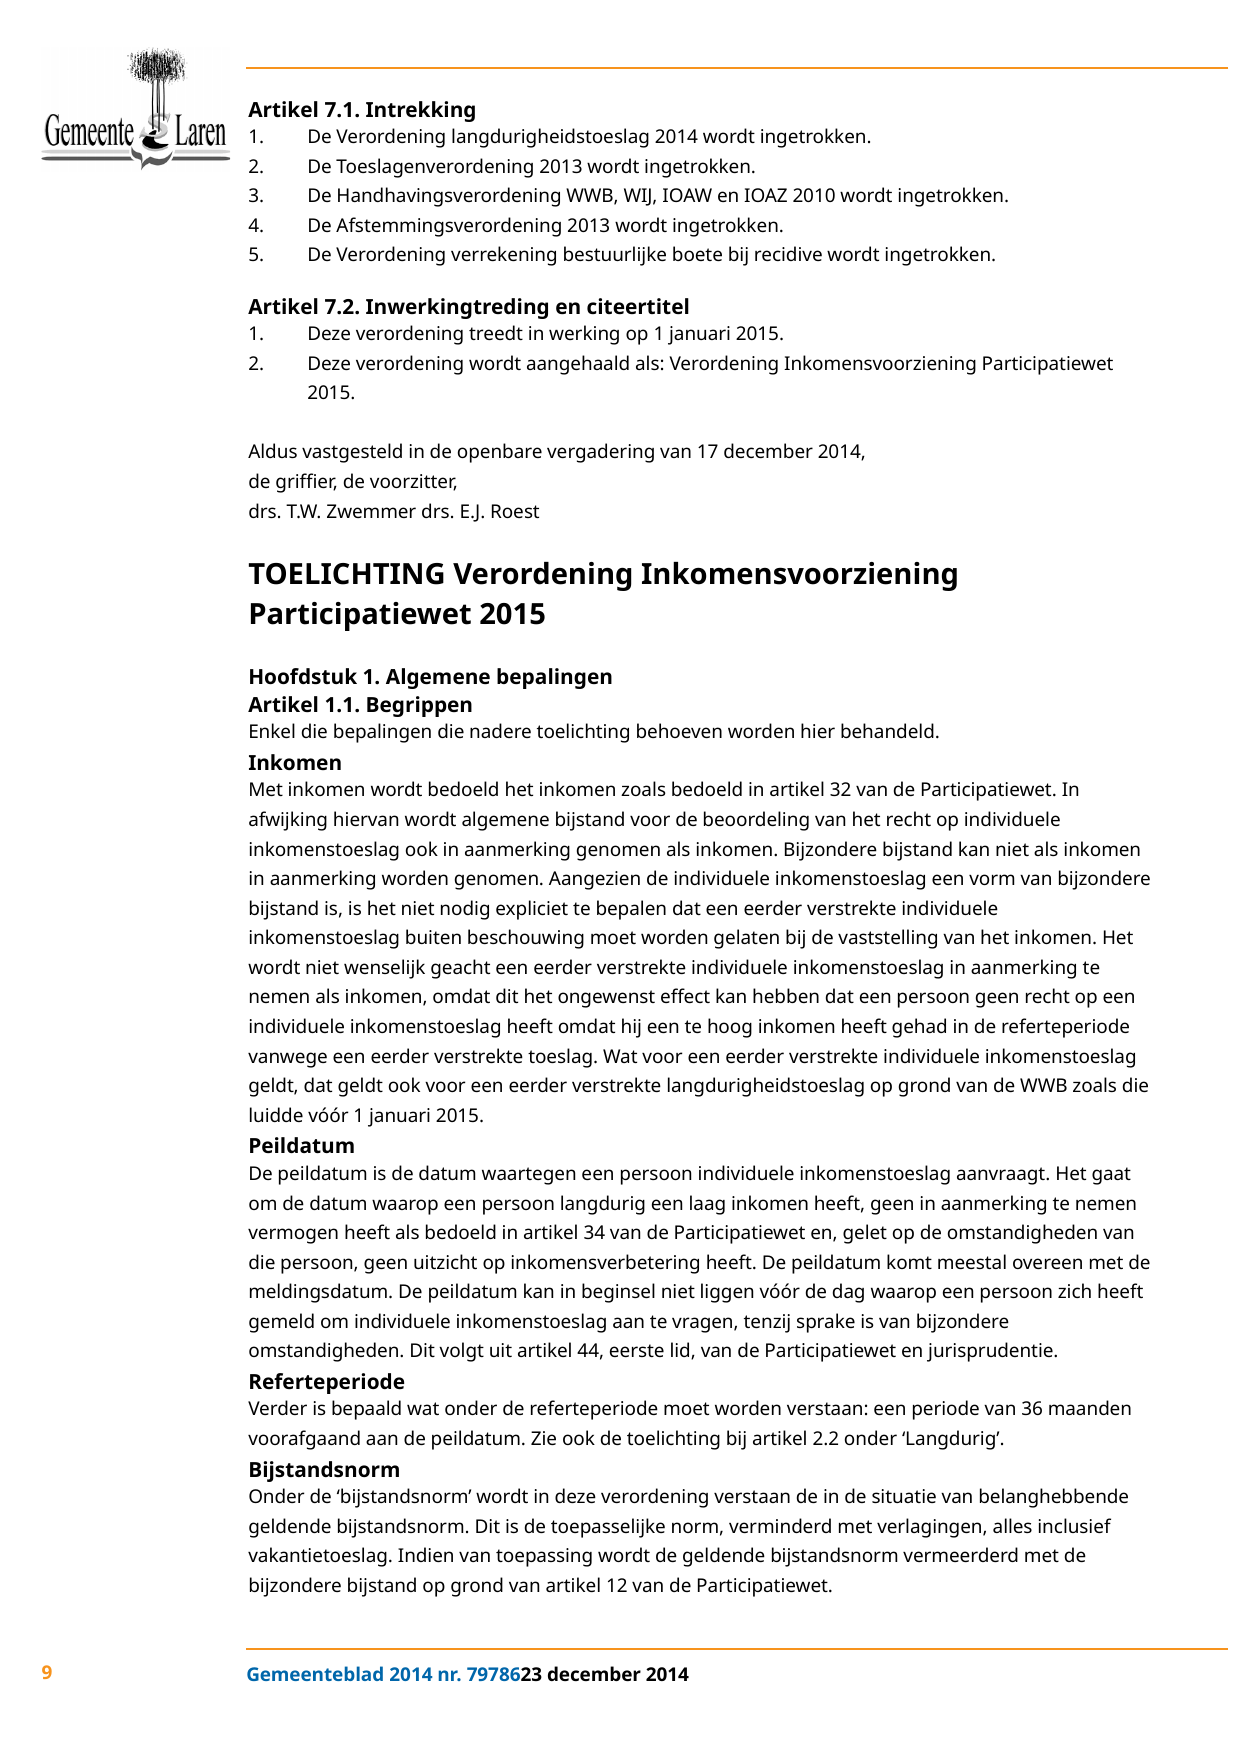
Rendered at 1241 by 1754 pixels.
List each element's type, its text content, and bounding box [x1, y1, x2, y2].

list Deze verordening wordt aangehaald als: Verordening Inkomensvoorziening Participatiewet 2015. [248, 350, 1152, 405]
text Enkel die bepalingen die nadere toelichting behoeven worden hier behandeld. [248, 719, 1152, 744]
list Deze verordening treedt in werking op 1 januari 2015. [248, 320, 1152, 346]
text Peildatum [248, 1132, 1152, 1160]
text Artikel 7.1. Intrekking [248, 95, 1152, 123]
list De Toeslagenverordening 2013 wordt ingetrokken. [248, 153, 1152, 178]
list De Verordening verrekening bestuurlijke boete bij recidive wordt ingetrokken. [248, 242, 1152, 267]
text Inkomen [248, 748, 1152, 777]
text Hoofdstuk 1. Algemene bepalingen [248, 662, 1152, 690]
text de griffier, de voorzitter, [248, 468, 1152, 494]
text Bijstandsnorm [248, 1455, 1152, 1483]
text drs. T.W. Zwemmer drs. E.J. Roest [248, 498, 1152, 524]
list De Afstemmingsverordening 2013 wordt ingetrokken. [248, 212, 1152, 238]
text Verder is bepaald wat onder de referteperiode moet worden verstaan: een periode van 36 maanden voorafgaand aan de peildatum. Zie ook de toelichting bij artikel 2.2 onder ‘Langdurig’. [248, 1396, 1152, 1451]
list De Verordening langdurigheidstoeslag 2014 wordt ingetrokken. [248, 123, 1152, 149]
text De peildatum is de datum waartegen een persoon individuele inkomenstoeslag aanvraagt. Het gaat om de datum waarop een persoon langdurig een laag inkomen heeft, geen in aanmerking te nemen vermogen heeft als bedoeld in artikel 34 van de Participatiewet en, gelet op de omstandigheden van die persoon, geen uitzicht op inkomensverbetering heeft. De peildatum komt meestal overeen met de meldingsdatum. De peildatum kan in beginsel niet liggen vóór de dag waarop een persoon zich heeft gemeld om individuele inkomenstoeslag aan te vragen, tenzij sprake is van bijzondere omstandigheden. Dit volgt uit artikel 44, eerste lid, van de Participatiewet en jurisprudentie. [248, 1160, 1152, 1363]
picture [41, 47, 231, 172]
text TOELICHTING Verordening Inkomensvoorziening Participatiewet 2015 [248, 553, 1152, 633]
text Onder de ‘bijstandsnorm’ wordt in deze verordening verstaan de in de situatie van belanghebbende geldende bijstandsnorm. Dit is de toepasselijke norm, verminderd met verlagingen, alles inclusief vakantietoeslag. Indien van toepassing wordt de geldende bijstandsnorm vermeerderd met de bijzondere bijstand op grond van artikel 12 van de Participatiewet. [248, 1483, 1152, 1598]
text Aldus vastgesteld in de openbare vergadering van 17 december 2014, [248, 439, 1152, 464]
text Artikel 1.1. Begrippen [248, 690, 1152, 719]
list De Handhavingsverordening WWB, WIJ, IOAW en IOAZ 2010 wordt ingetrokken. [248, 182, 1152, 208]
text Artikel 7.2. Inwerkingtreding en citeertitel [248, 292, 1152, 320]
text Met inkomen wordt bedoeld het inkomen zoals bedoeld in artikel 32 van de Participatiewet. In afwijking hiervan wordt algemene bijstand voor de beoordeling van het recht op individuele inkomenstoeslag ook in aanmerking genomen als inkomen. Bijzondere bijstand kan niet als inkomen in aanmerking worden genomen. Aangezien de individuele inkomenstoeslag een vorm van bijzondere bijstand is, is het niet nodig expliciet te bepalen dat een eerder verstrekte individuele inkomenstoeslag buiten beschouwing moet worden gelaten bij de vaststelling van het inkomen. Het wordt niet wenselijk geacht een eerder verstrekte individuele inkomenstoeslag in aanmerking te nemen als inkomen, omdat dit het ongewenst effect kan hebben dat een persoon geen recht op een individuele inkomenstoeslag heeft omdat hij een te hoog inkomen heeft gehad in de referteperiode vanwege een eerder verstrekte toeslag. Wat voor een eerder verstrekte individuele inkomenstoeslag geldt, dat geldt ook voor een eerder verstrekte langdurigheidstoeslag op grond van de WWB zoals die luidde vóór 1 januari 2015. [248, 777, 1152, 1128]
text Referteperiode [248, 1367, 1152, 1396]
